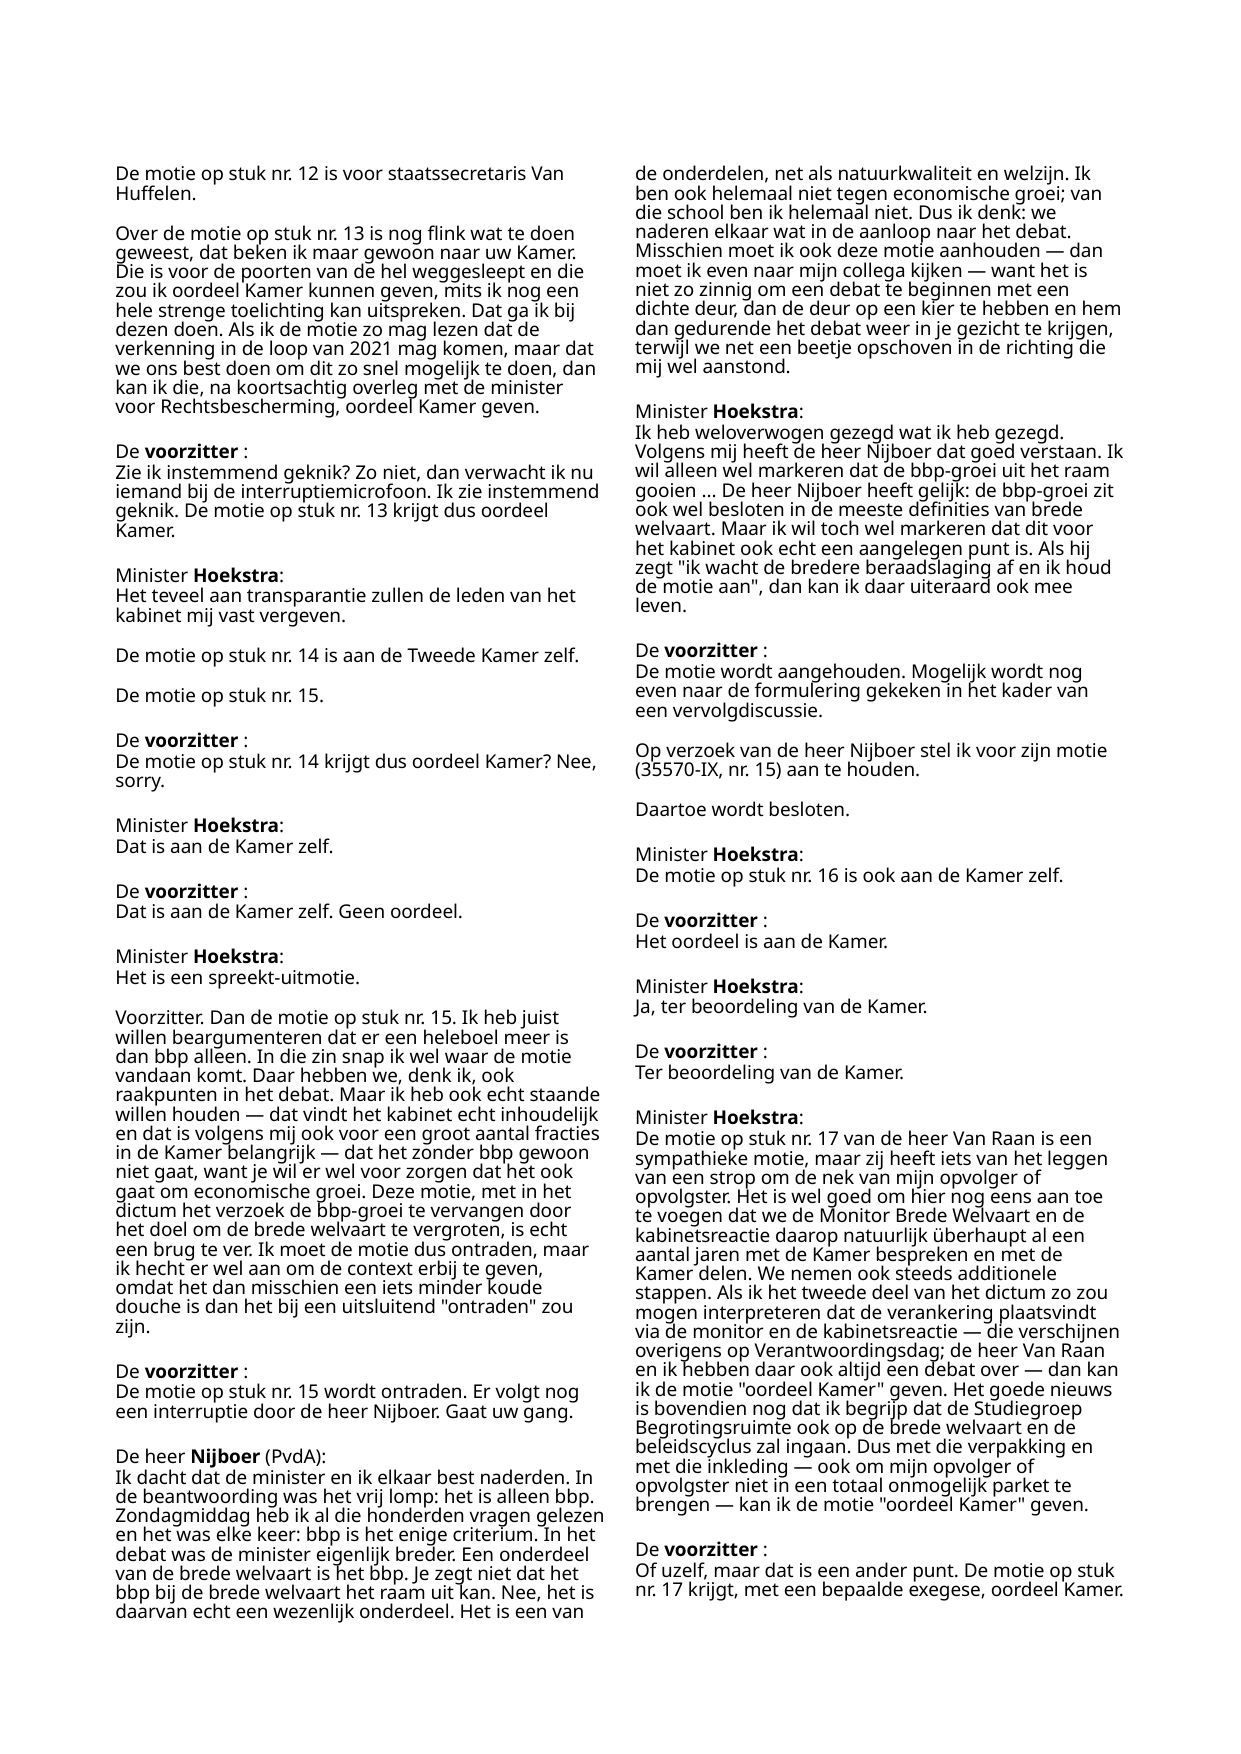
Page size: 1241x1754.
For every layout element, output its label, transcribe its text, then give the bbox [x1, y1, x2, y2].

text Dat is aan de Kamer zelf. [115, 838, 605, 857]
text Op verzoek van de heer Nijboer stel ik voor zijn motie (35570-IX, nr. 15) aan te houden. [635, 742, 1125, 780]
text De voorzitter : [635, 637, 1125, 663]
text Minister Hoekstra: [115, 812, 605, 838]
text De motie op stuk nr. 15 wordt ontraden. Er volgt nog een interruptie door de heer Nijboer. Gaat uw gang. [115, 1383, 605, 1422]
text Het oordeel is aan de Kamer. [635, 933, 1125, 952]
text Over de motie op stuk nr. 13 is nog flink wat te doen geweest, dat beken ik maar gewoon naar uw Kamer. Die is voor de poorten van de hel weggesleept en die zou ik oordeel Kamer kunnen geven, mits ik nog een hele strenge toelichting kan uitspreken. Dat ga ik bij dezen doen. Als ik de motie zo mag lezen dat de verkenning in de loop van 2021 mag komen, maar dat we ons best doen om dit zo snel mogelijk te doen, dan kan ik die, na koortsachtig overleg met de minister voor Rechtsbescherming, oordeel Kamer geven. [115, 224, 605, 417]
text Zie ik instemmend geknik? Zo niet, dan verwacht ik nu iemand bij de interruptiemicrofoon. Ik zie instemmend geknik. De motie op stuk nr. 13 krijgt dus oordeel Kamer. [115, 464, 605, 541]
text De motie op stuk nr. 17 van de heer Van Raan is een sympathieke motie, maar zij heeft iets van het leggen van een strop om de nek van mijn opvolger of opvolgster. Het is wel goed om hier nog eens aan toe te voegen dat we de Monitor Brede Welvaart en de kabinetsreactie daarop natuurlijk überhaupt al een aantal jaren met de Kamer bespreken en met de Kamer delen. We nemen ook steeds additionele stappen. Als ik het tweede deel van het dictum zo zou mogen interpreteren dat de verankering plaatsvindt via de monitor en de kabinetsreactie — die verschijnen overigens op Verantwoordingsdag; de heer Van Raan en ik hebben daar ook altijd een debat over — dan kan ik de motie "oordeel Kamer" geven. Het goede nieuws is bovendien nog dat ik begrijp dat de Studiegroep Begrotingsruimte ook op de brede welvaart en de beleidscyclus zal ingaan. Dus met die verpakking en met die inkleding — ook om mijn opvolger of opvolgster niet in een totaal onmogelijk parket te brengen — kan ik de motie "oordeel Kamer" geven. [635, 1130, 1125, 1516]
text Daartoe wordt besloten. [635, 801, 1125, 820]
text De voorzitter : [635, 907, 1125, 933]
text Dat is aan de Kamer zelf. Geen oordeel. [115, 903, 605, 923]
text Minister Hoekstra: [635, 1104, 1125, 1130]
text De motie wordt aangehouden. Mogelijk wordt nog even naar de formulering gekeken in het kader van een vervolgdiscussie. [635, 663, 1125, 721]
text Ja, ter beoordeling van de Kamer. [635, 998, 1125, 1018]
text Minister Hoekstra: [115, 944, 605, 969]
text De voorzitter : [115, 878, 605, 903]
text De heer Nijboer (PvdA): [115, 1443, 605, 1469]
text De voorzitter : [115, 438, 605, 464]
text De voorzitter : [635, 1536, 1125, 1562]
text Of uzelf, maar dat is een ander punt. De motie op stuk nr. 17 krijgt, met een bepaalde exegese, oordeel Kamer. [635, 1562, 1125, 1601]
text Minister Hoekstra: [115, 562, 605, 587]
text De motie op stuk nr. 14 krijgt dus oordeel Kamer? Nee, sorry. [115, 753, 605, 791]
text Minister Hoekstra: [635, 398, 1125, 424]
text Ik dacht dat de minister en ik elkaar best naderden. In de beantwoording was het vrij lomp: het is alleen bbp. Zondagmiddag heb ik al die honderden vragen gelezen en het was elke keer: bbp is het enige criterium. In het debat was de minister eigenlijk breder. Een onderdeel van de brede welvaart is het bbp. Je zegt niet dat het bbp bij de brede welvaart het raam uit kan. Nee, het is daarvan echt een wezenlijk onderdeel. Het is een van [115, 1469, 605, 1623]
text De motie op stuk nr. 16 is ook aan de Kamer zelf. [635, 867, 1125, 886]
text Ik heb weloverwogen gezegd wat ik heb gezegd. Volgens mij heeft de heer Nijboer dat goed verstaan. Ik wil alleen wel markeren dat de bbp-groei uit het raam gooien ... De heer Nijboer heeft gelijk: de bbp-groei zit ook wel besloten in de meeste definities van brede welvaart. Maar ik wil toch wel markeren dat dit voor het kabinet ook echt een aangelegen punt is. Als hij zegt "ik wacht de bredere beraadslaging af en ik houd de motie aan", dan kan ik daar uiteraard ook mee leven. [635, 424, 1125, 617]
text De voorzitter : [115, 1358, 605, 1383]
text Het is een spreekt-uitmotie. [115, 969, 605, 989]
text De voorzitter : [115, 727, 605, 753]
text Ter beoordeling van de Kamer. [635, 1064, 1125, 1084]
text De motie op stuk nr. 15. [115, 687, 605, 706]
text De motie op stuk nr. 12 is voor staatssecretaris Van Huffelen. [115, 165, 605, 204]
text Minister Hoekstra: [635, 973, 1125, 998]
text De voorzitter : [635, 1039, 1125, 1064]
text de onderdelen, net als natuurkwaliteit en welzijn. Ik ben ook helemaal niet tegen economische groei; van die school ben ik helemaal niet. Dus ik denk: we naderen elkaar wat in de aanloop naar het debat. Misschien moet ik ook deze motie aanhouden — dan moet ik even naar mijn collega kijken — want het is niet zo zinnig om een debat te beginnen met een dichte deur, dan de deur op een kier te hebben en hem dan gedurende het debat weer in je gezicht te krijgen, terwijl we net een beetje opschoven in de richting die mij wel aanstond. [635, 165, 1125, 377]
text Voorzitter. Dan de motie op stuk nr. 15. Ik heb juist willen beargumenteren dat er een heleboel meer is dan bbp alleen. In die zin snap ik wel waar de motie vandaan komt. Daar hebben we, denk ik, ook raakpunten in het debat. Maar ik heb ook echt staande willen houden — dat vindt het kabinet echt inhoudelijk en dat is volgens mij ook voor een groot aantal fracties in de Kamer belangrijk — dat het zonder bbp gewoon niet gaat, want je wil er wel voor zorgen dat het ook gaat om economische groei. Deze motie, met in het dictum het verzoek de bbp-groei te vervangen door het doel om de brede welvaart te vergroten, is echt een brug te ver. Ik moet de motie dus ontraden, maar ik hecht er wel aan om de context erbij te geven, omdat het dan misschien een iets minder koude douche is dan het bij een uitsluitend "ontraden" zou zijn. [115, 1009, 605, 1337]
text Het teveel aan transparantie zullen de leden van het kabinet mij vast vergeven. [115, 587, 605, 626]
text Minister Hoekstra: [635, 841, 1125, 867]
text De motie op stuk nr. 14 is aan de Tweede Kamer zelf. [115, 647, 605, 666]
